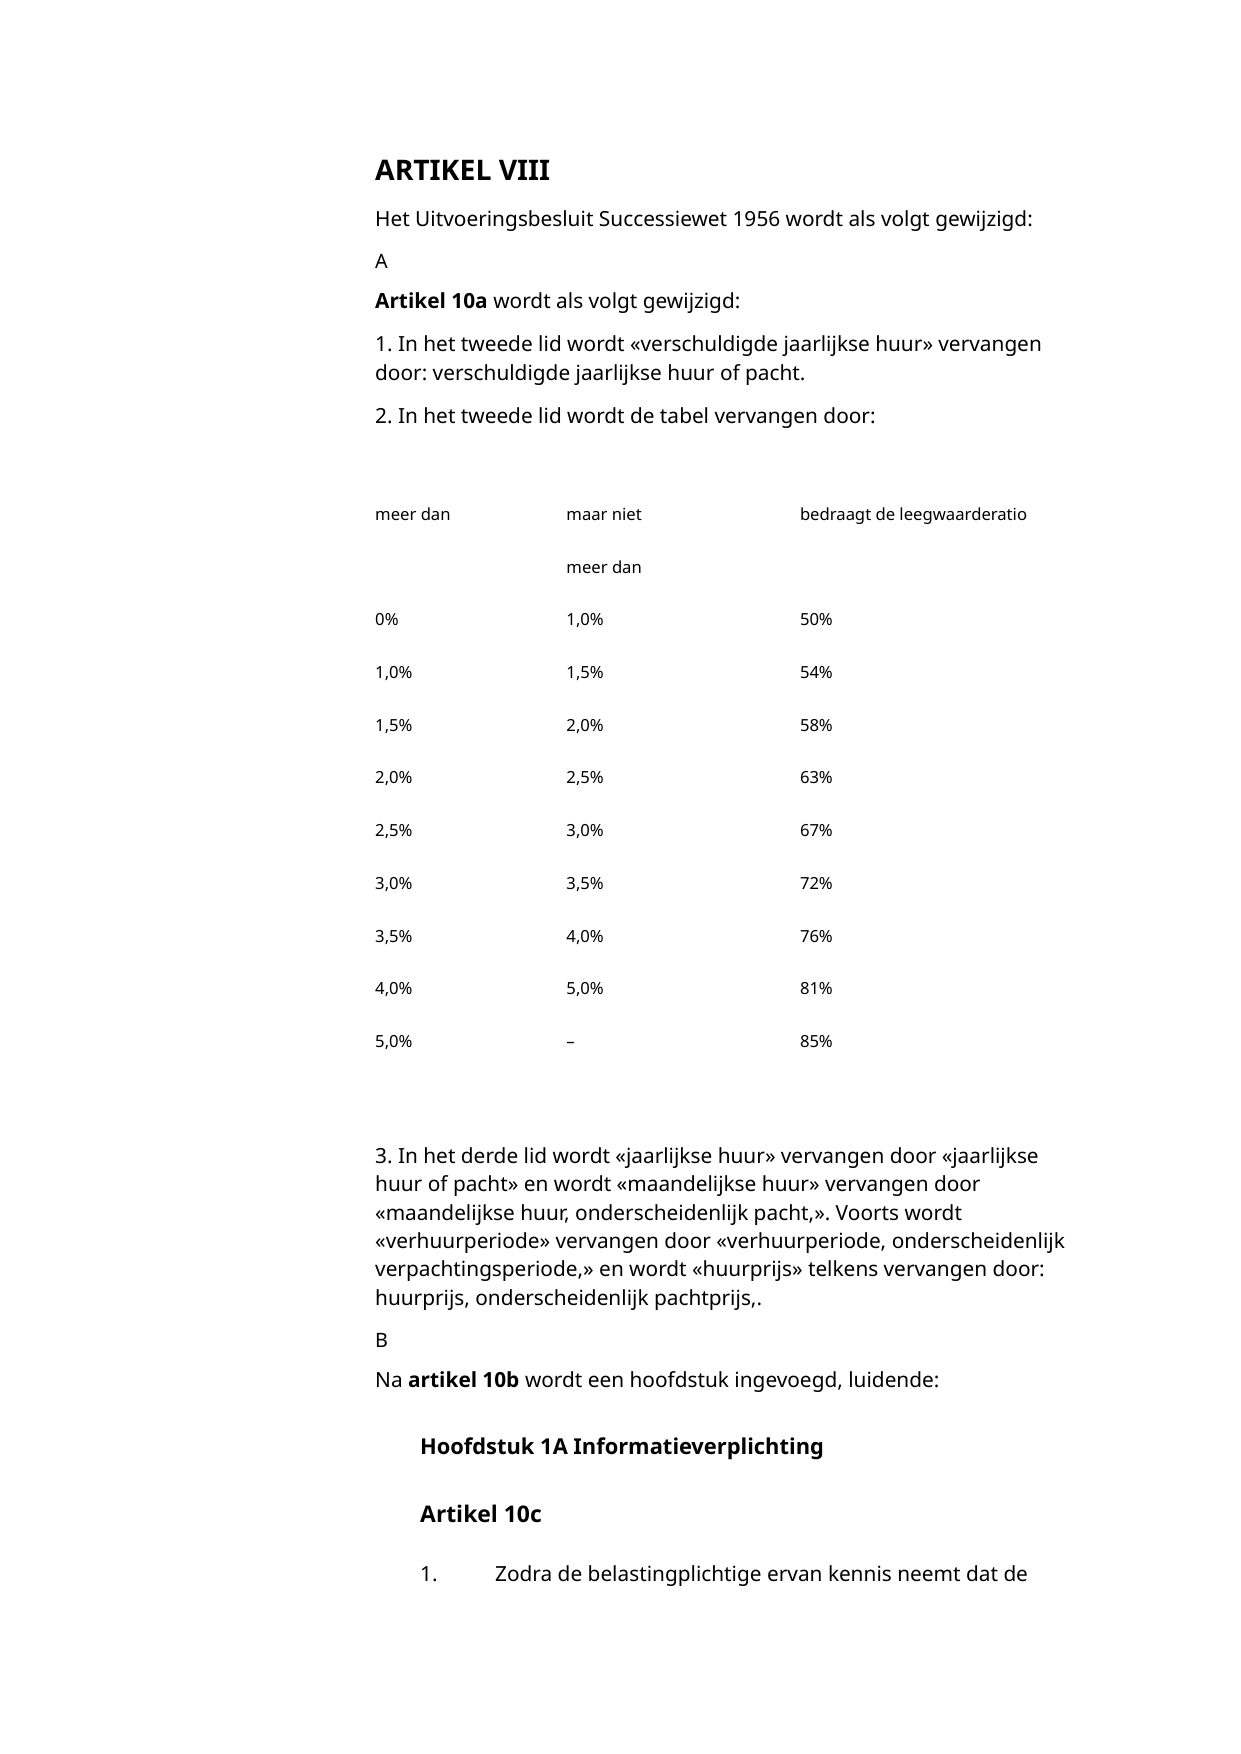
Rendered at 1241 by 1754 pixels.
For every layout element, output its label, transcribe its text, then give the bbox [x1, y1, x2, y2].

table_cell 85% [800, 1030, 1090, 1082]
table_cell – [566, 1030, 800, 1082]
table_cell 3,0% [566, 819, 800, 871]
text 1. In het tweede lid wordt «verschuldigde jaarlijkse huur» vervangen door: verschuldigde jaarlijkse huur of pacht. [375, 329, 1090, 386]
table_cell 54% [800, 661, 1090, 713]
table_cell 63% [800, 766, 1090, 819]
table_cell 50% [800, 608, 1090, 661]
table_cell 4,0% [566, 924, 800, 977]
table_cell 1,5% [566, 661, 800, 713]
table_cell 72% [800, 871, 1090, 924]
subtitle Artikel 10c [420, 1498, 1090, 1529]
table_header bedraagt de leegwaarderatio [800, 503, 1090, 608]
text Artikel 10a wordt als volgt gewijzigd: [375, 286, 1090, 314]
text 2. In het tweede lid wordt de tabel vervangen door: [375, 401, 1090, 429]
table_cell 5,0% [375, 1030, 566, 1082]
table_cell 81% [800, 977, 1090, 1029]
table_cell 1,0% [375, 661, 566, 713]
table_cell 3,5% [375, 924, 566, 977]
text 3. In het derde lid wordt «jaarlijkse huur» vervangen door «jaarlijkse huur of pacht» en wordt «maandelijkse huur» vervangen door «maandelijkse huur, onderscheidenlijk pacht,». Voorts wordt «verhuurperiode» vervangen door «verhuurperiode, onderscheidenlijk verpachtingsperiode,» en wordt «huurprijs» telkens vervangen door: huurprijs, onderscheidenlijk pachtprijs,. [375, 1141, 1090, 1311]
table_cell 2,0% [566, 713, 800, 766]
text A [375, 247, 1090, 274]
table_cell 1,0% [566, 608, 800, 661]
table_cell 76% [800, 924, 1090, 977]
table_cell 67% [800, 819, 1090, 871]
subtitle Hoofdstuk 1A Informatieverplichting [420, 1431, 1090, 1461]
table_cell 0% [375, 608, 566, 661]
table_header meer dan [375, 503, 566, 608]
table_cell 2,5% [566, 766, 800, 819]
subtitle ARTIKEL VIII [375, 150, 1090, 189]
table_cell 3,5% [566, 871, 800, 924]
table_cell 4,0% [375, 977, 566, 1029]
text Na artikel 10b wordt een hoofdstuk ingevoegd, luidende: [375, 1365, 1090, 1393]
table_cell 3,0% [375, 871, 566, 924]
text B [375, 1326, 1090, 1353]
table_cell 58% [800, 713, 1090, 766]
text Het Uitvoeringsbesluit Successiewet 1956 wordt als volgt gewijzigd: [375, 204, 1090, 232]
table_header maar niet meer dan [566, 503, 800, 608]
table_cell 5,0% [566, 977, 800, 1029]
table_cell 1,5% [375, 713, 566, 766]
table_cell 2,0% [375, 766, 566, 819]
table_cell 2,5% [375, 819, 566, 871]
list Zodra de belastingplichtige ervan kennis neemt dat de [420, 1559, 1090, 1588]
